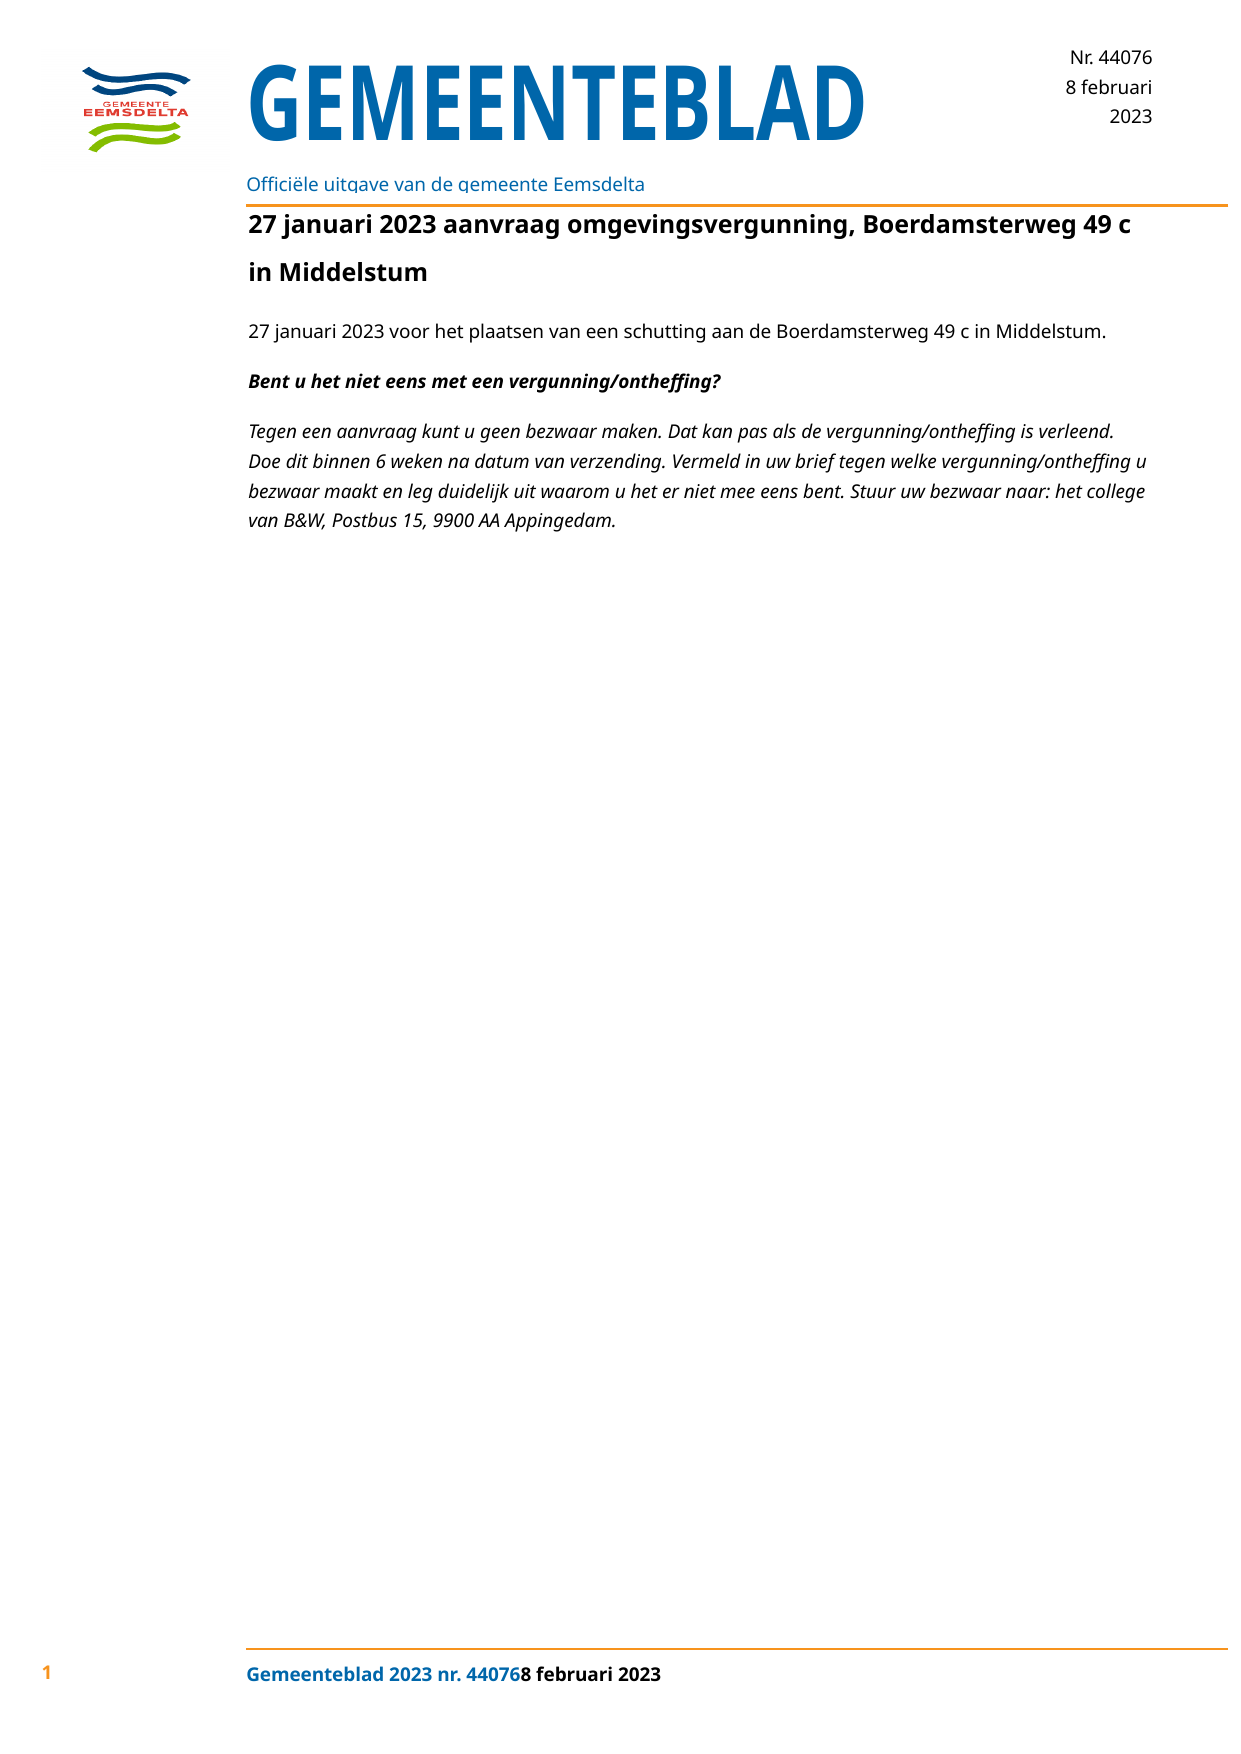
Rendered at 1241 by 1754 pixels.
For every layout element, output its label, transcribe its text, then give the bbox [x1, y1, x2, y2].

picture [41, 47, 231, 172]
text Tegen een aanvraag kunt u geen bezwaar maken. Dat kan pas als de vergunning/ontheffing is verleend. Doe dit binnen 6 weken na datum van verzending. Vermeld in uw brief tegen welke vergunning/ontheffing u bezwaar maakt en leg duidelijk uit waarom u het er niet mee eens bent. Stuur uw bezwaar naar: het college van B&W, Postbus 15, 9900 AA Appingedam. [248, 419, 1152, 533]
text Bent u het niet eens met een vergunning/ontheffing? [248, 368, 1152, 394]
text 27 januari 2023 aanvraag omgevingsvergunning, Boerdamsterweg 49 c in Middelstum [248, 207, 1152, 288]
text 27 januari 2023 voor het plaatsen van een schutting aan de Boerdamsterweg 49 c in Middelstum. [248, 318, 1152, 344]
